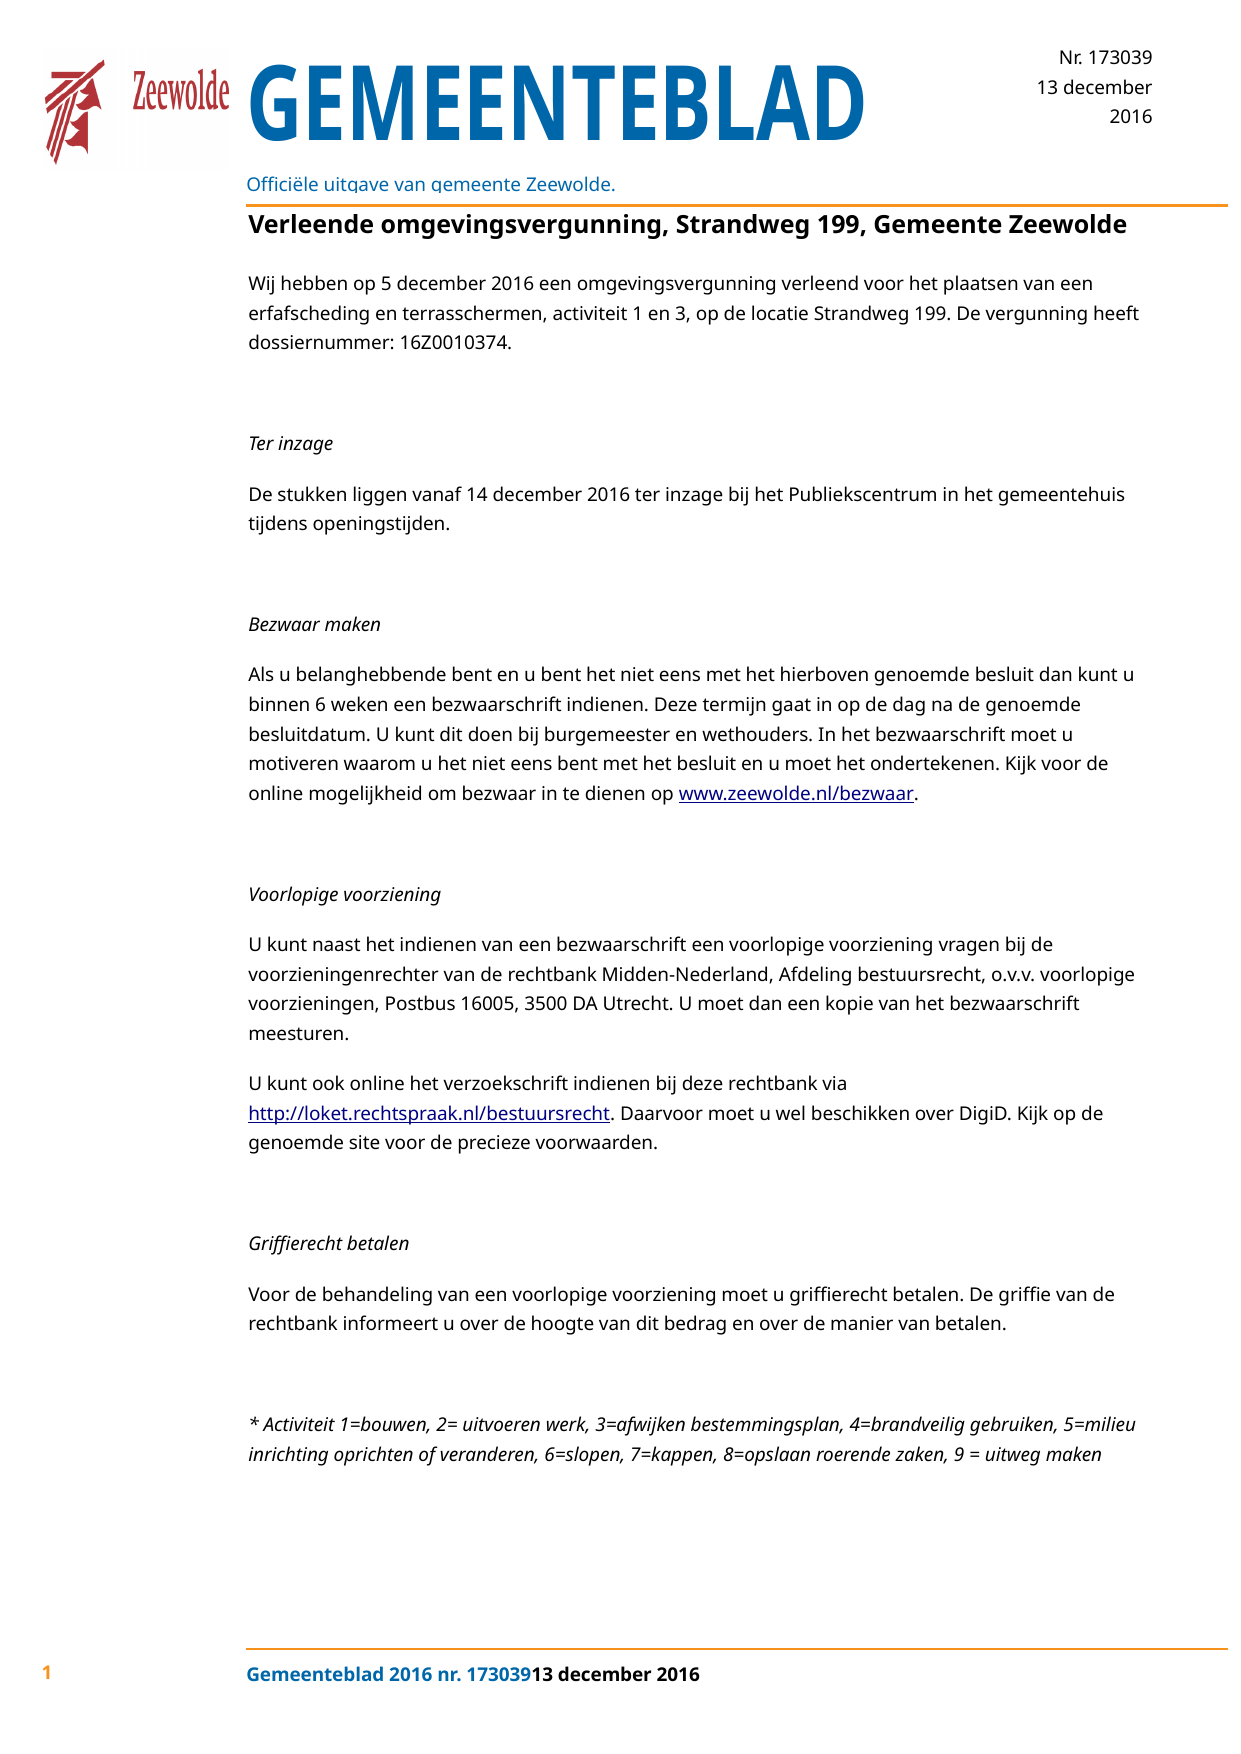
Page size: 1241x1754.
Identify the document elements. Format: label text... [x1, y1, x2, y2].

text Voorlopige voorziening [248, 881, 1152, 906]
text Griffierecht betalen [248, 1230, 1152, 1256]
text Voor de behandeling van een voorlopige voorziening moet u griffierecht betalen. De griffie van de rechtbank informeert u over de hoogte van dit bedrag en over de manier van betalen. [248, 1281, 1152, 1336]
text Wij hebben op 5 december 2016 een omgevingsvergunning verleend voor het plaatsen van een erfafscheding en terrasschermen, activiteit 1 en 3, op de locatie Strandweg 199. De vergunning heeft dossiernummer: 16Z0010374. [248, 270, 1152, 355]
text Als u belanghebbende bent en u bent het niet eens met het hierboven genoemde besluit dan kunt u binnen 6 weken een bezwaarschrift indienen. Deze termijn gaat in op de dag na de genoemde besluitdatum. U kunt dit doen bij burgemeester en wethouders. In het bezwaarschrift moet u motiveren waarom u het niet eens bent met het besluit en u moet het ondertekenen. Kijk voor de online mogelijkheid om bezwaar in te dienen op www.zeewolde.nl/bezwaar. [248, 662, 1152, 806]
picture [41, 47, 231, 172]
text Verleende omgevingsvergunning, Strandweg 199, Gemeente Zeewolde [248, 207, 1152, 241]
text U kunt naast het indienen van een bezwaarschrift een voorlopige voorziening vragen bij de voorzieningenrechter van de rechtbank Midden-Nederland, Afdeling bestuursrecht, o.v.v. voorlopige voorzieningen, Postbus 16005, 3500 DA Utrecht. U moet dan een kopie van het bezwaarschrift meesturen. [248, 931, 1152, 1046]
text U kunt ook online het verzoekschrift indienen bij deze rechtbank via http://loket.rechtspraak.nl/bestuursrecht. Daarvoor moet u wel beschikken over DigiD. Kijk op de genoemde site voor de precieze voorwaarden. [248, 1070, 1152, 1155]
text Ter inzage [248, 430, 1152, 456]
text De stukken liggen vanaf 14 december 2016 ter inzage bij het Publiekscentrum in het gemeentehuis tijdens openingstijden. [248, 481, 1152, 536]
text * Activiteit 1=bouwen, 2= uitvoeren werk, 3=afwijken bestemmingsplan, 4=brandveilig gebruiken, 5=milieu inrichting oprichten of veranderen, 6=slopen, 7=kappen, 8=opslaan roerende zaken, 9 = uitweg maken [248, 1411, 1152, 1466]
text Bezwaar maken [248, 611, 1152, 637]
